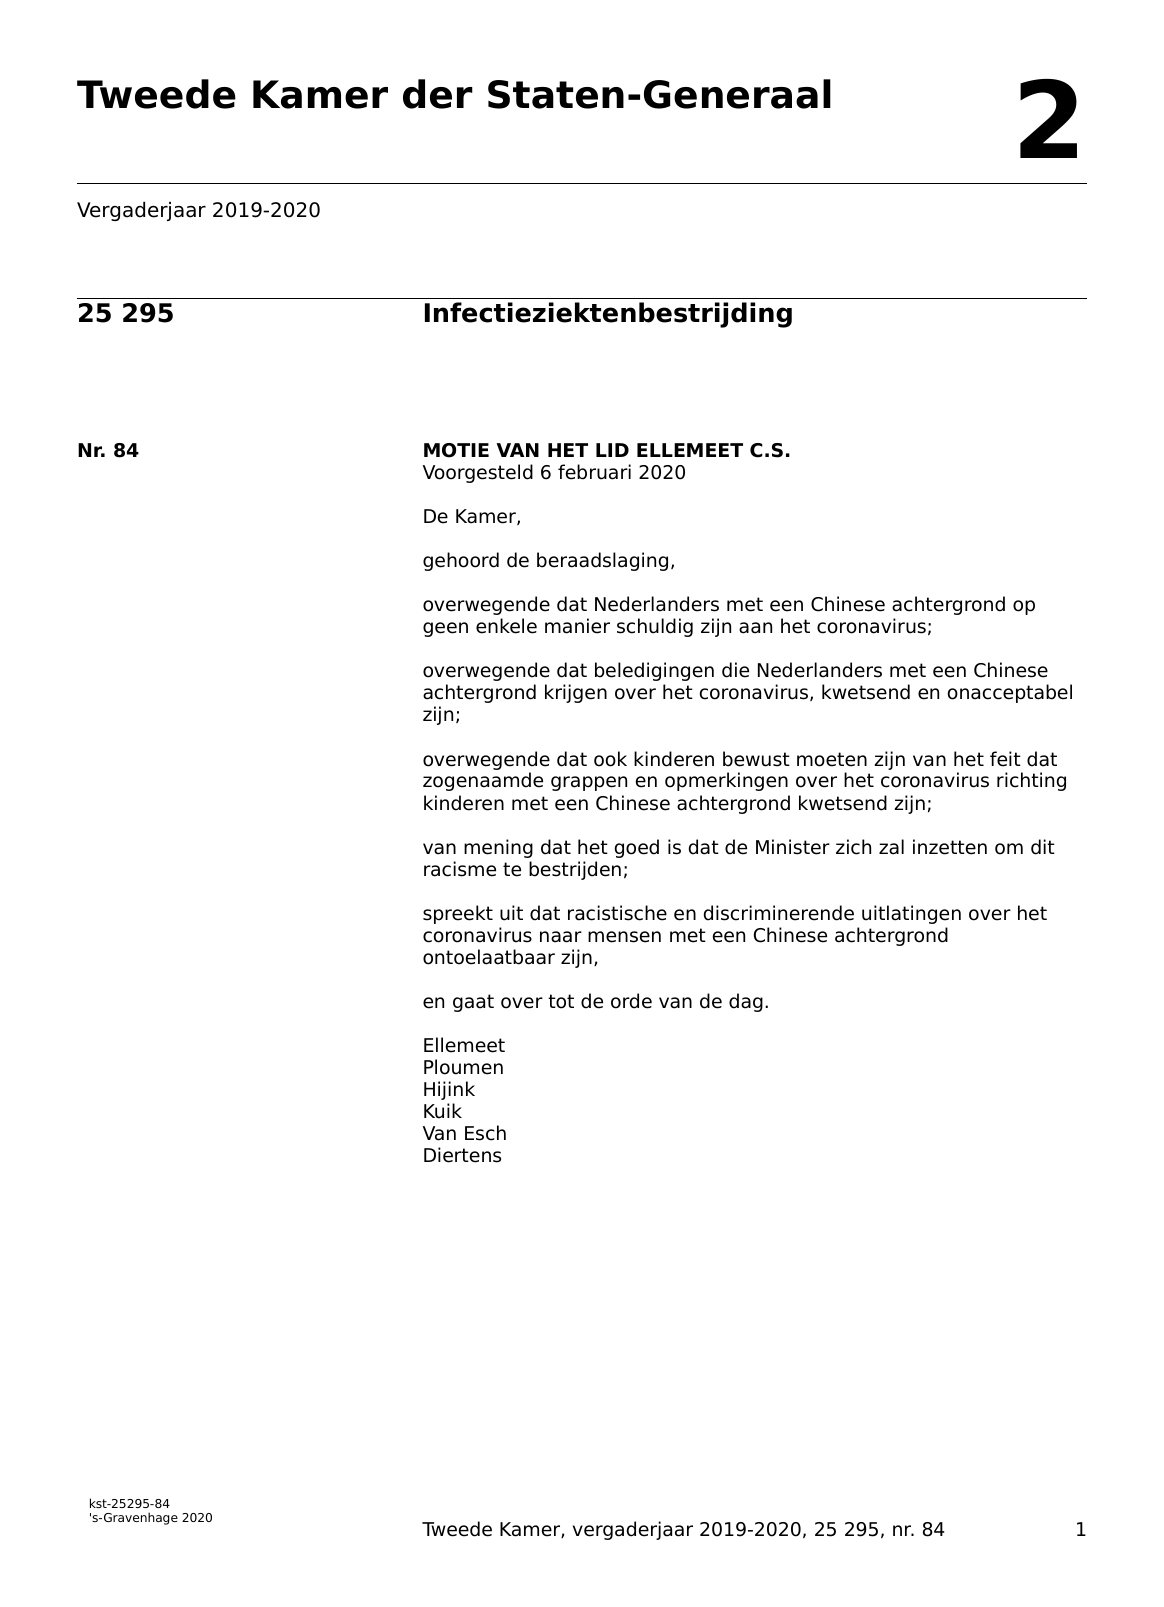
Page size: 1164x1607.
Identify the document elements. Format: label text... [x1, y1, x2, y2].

text Hijink [422, 1079, 1087, 1101]
text overwegende dat Nederlanders met een Chinese achtergrond op geen enkele manier schuldig zijn aan het coronavirus; [422, 594, 1087, 638]
text Ellemeet [422, 1035, 1087, 1057]
text Van Esch [422, 1123, 1087, 1145]
text Kuik [422, 1101, 1087, 1123]
subtitle 25 295 Infectieziektenbestrijding [77, 299, 1087, 329]
text spreekt uit dat racistische en discriminerende uitlatingen over het coronavirus naar mensen met een Chinese achtergrond ontoelaatbaar zijn, [422, 903, 1087, 969]
text en gaat over tot de orde van de dag. [422, 991, 1087, 1013]
text gehoord de beraadslaging, [422, 550, 1087, 572]
text overwegende dat beledigingen die Nederlanders met een Chinese achtergrond krijgen over het coronavirus, kwetsend en onacceptabel zijn; [422, 660, 1087, 726]
table_header Tweede Kamer der Staten-Generaal [77, 59, 886, 183]
text De Kamer, [422, 506, 1087, 528]
text Voorgesteld 6 februari 2020 [422, 462, 1087, 484]
text van mening dat het goed is dat de Minister zich zal inzetten om dit racisme te bestrijden; [422, 837, 1087, 881]
text overwegende dat ook kinderen bewust moeten zijn van het feit dat zogenaamde grappen en opmerkingen over het coronavirus richting kinderen met een Chinese achtergrond kwetsend zijn; [422, 748, 1087, 814]
text kst-25295-84 [88, 1497, 323, 1511]
subtitle Nr. 84 MOTIE VAN HET LID ELLEMEET C.S. [77, 440, 1087, 462]
table_header 2 [886, 59, 1087, 183]
text Diertens [422, 1145, 1087, 1167]
text Ploumen [422, 1057, 1087, 1079]
text 's-Gravenhage 2020 [88, 1511, 323, 1525]
table_cell Vergaderjaar 2019-2020 [77, 184, 1087, 298]
